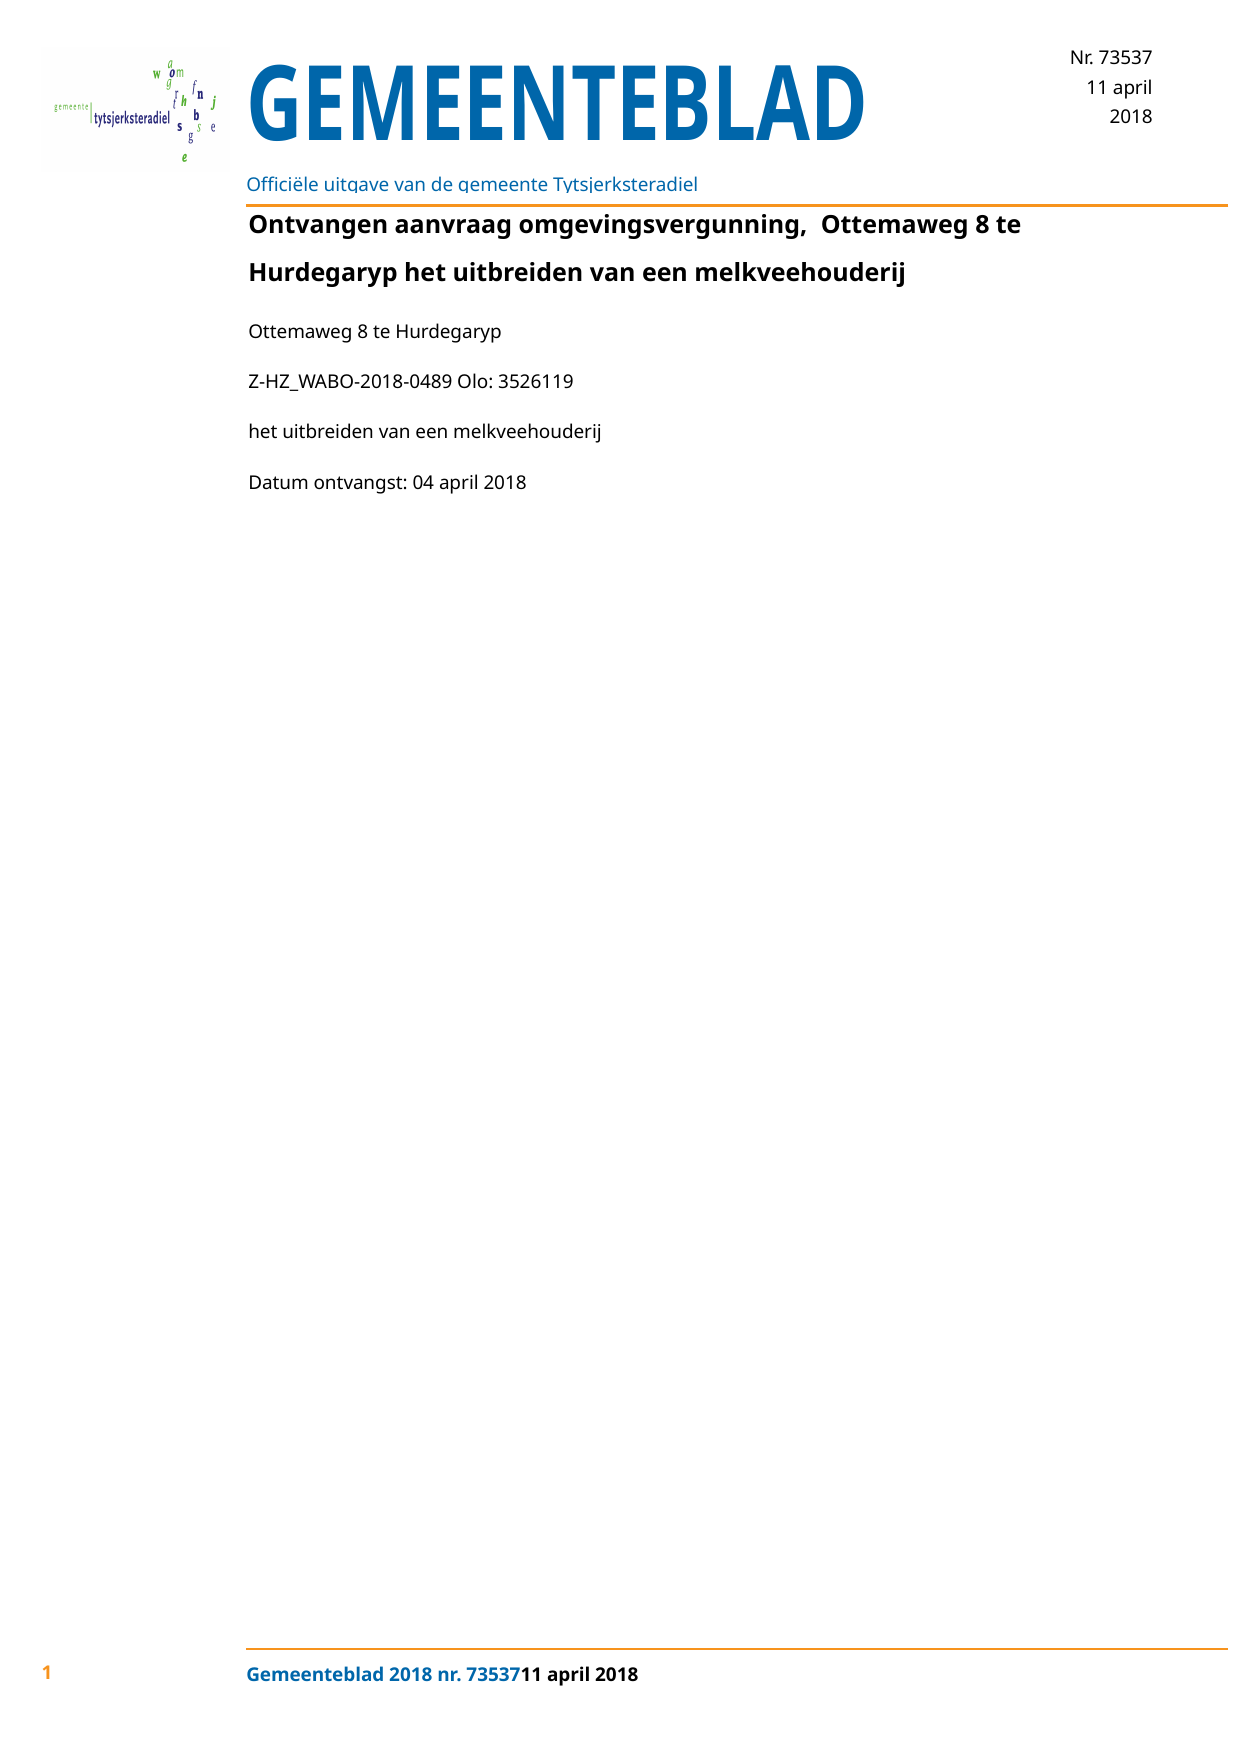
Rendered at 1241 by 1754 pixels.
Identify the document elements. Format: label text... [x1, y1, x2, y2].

text Z-HZ_WABO-2018-0489 Olo: 3526119 [248, 368, 1152, 394]
text het uitbreiden van een melkveehouderij [248, 419, 1152, 444]
text Ontvangen aanvraag omgevingsvergunning, Ottemaweg 8 te Hurdegaryp het uitbreiden van een melkveehouderij [248, 207, 1152, 288]
picture [41, 47, 231, 172]
text Ottemaweg 8 te Hurdegaryp [248, 318, 1152, 344]
text Datum ontvangst: 04 april 2018 [248, 469, 1152, 495]
